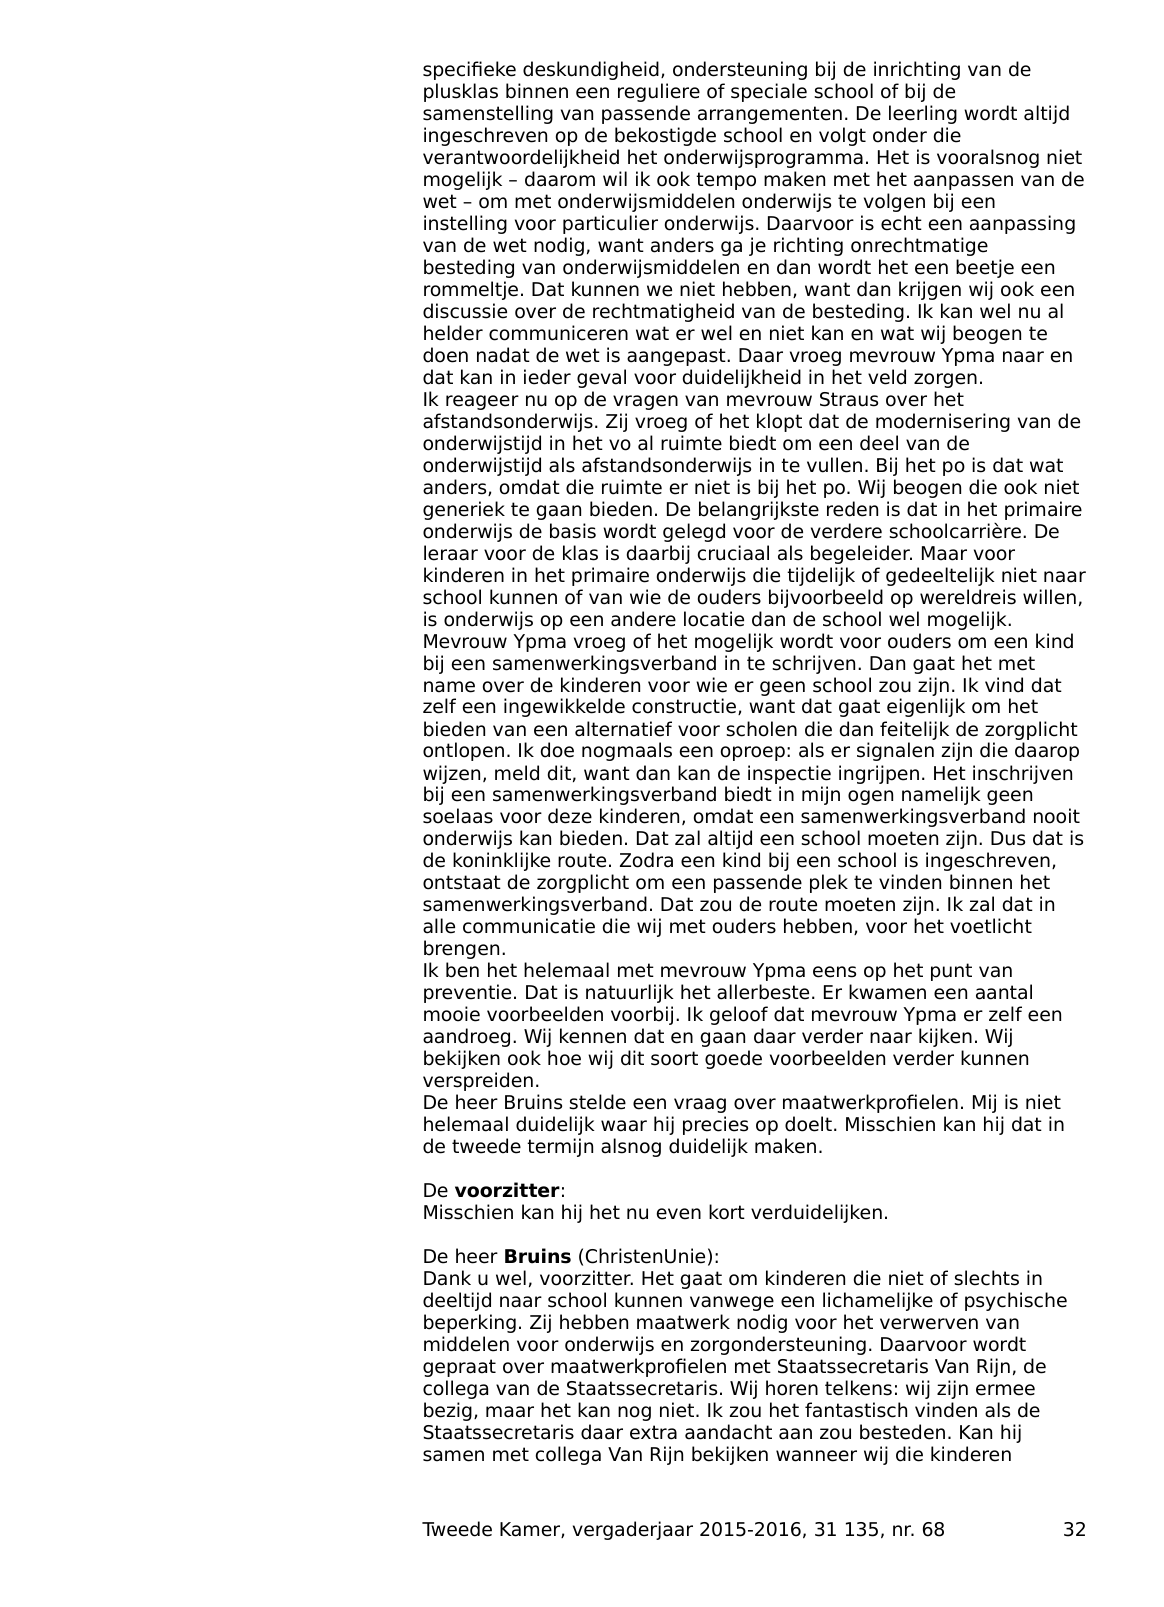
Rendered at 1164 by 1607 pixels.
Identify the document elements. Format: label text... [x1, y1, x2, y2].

text De heer Bruins (ChristenUnie): [422, 1246, 1087, 1268]
text Ik reageer nu op de vragen van mevrouw Straus over het afstandsonderwijs. Zij vroeg of het klopt dat de modernisering van de onderwijstijd in het vo al ruimte biedt om een deel van de onderwijstijd als afstandsonderwijs in te vullen. Bij het po is dat wat anders, omdat die ruimte er niet is bij het po. Wij beogen die ook niet generiek te gaan bieden. De belangrijkste reden is dat in het primaire onderwijs de basis wordt gelegd voor de verdere schoolcarrière. De leraar voor de klas is daarbij cruciaal als begeleider. Maar voor kinderen in het primaire onderwijs die tijdelijk of gedeeltelijk niet naar school kunnen of van wie de ouders bijvoorbeeld op wereldreis willen, is onderwijs op een andere locatie dan de school wel mogelijk. [422, 389, 1087, 631]
text Ik ben het helemaal met mevrouw Ypma eens op het punt van preventie. Dat is natuurlijk het allerbeste. Er kwamen een aantal mooie voorbeelden voorbij. Ik geloof dat mevrouw Ypma er zelf een aandroeg. Wij kennen dat en gaan daar verder naar kijken. Wij bekijken ook hoe wij dit soort goede voorbeelden verder kunnen verspreiden. [422, 960, 1087, 1092]
text De voorzitter: [422, 1180, 1087, 1202]
text Dank u wel, voorzitter. Het gaat om kinderen die niet of slechts in deeltijd naar school kunnen vanwege een lichamelijke of psychische beperking. Zij hebben maatwerk nodig voor het verwerven van middelen voor onderwijs en zorgondersteuning. Daarvoor wordt gepraat over maatwerkprofielen met Staatssecretaris Van Rijn, de collega van de Staatssecretaris. Wij horen telkens: wij zijn ermee bezig, maar het kan nog niet. Ik zou het fantastisch vinden als de Staatssecretaris daar extra aandacht aan zou besteden. Kan hij samen met collega Van Rijn bekijken wanneer wij die kinderen [422, 1268, 1087, 1466]
text specifieke deskundigheid, ondersteuning bij de inrichting van de plusklas binnen een reguliere of speciale school of bij de samenstelling van passende arrangementen. De leerling wordt altijd ingeschreven op de bekostigde school en volgt onder die verantwoordelijkheid het onderwijsprogramma. Het is vooralsnog niet mogelijk – daarom wil ik ook tempo maken met het aanpassen van de wet – om met onderwijsmiddelen onderwijs te volgen bij een instelling voor particulier onderwijs. Daarvoor is echt een aanpassing van de wet nodig, want anders ga je richting onrechtmatige besteding van onderwijsmiddelen en dan wordt het een beetje een rommeltje. Dat kunnen we niet hebben, want dan krijgen wij ook een discussie over de rechtmatigheid van de besteding. Ik kan wel nu al helder communiceren wat er wel en niet kan en wat wij beogen te doen nadat de wet is aangepast. Daar vroeg mevrouw Ypma naar en dat kan in ieder geval voor duidelijkheid in het veld zorgen. [422, 59, 1087, 389]
text Misschien kan hij het nu even kort verduidelijken. [422, 1202, 1087, 1224]
text Mevrouw Ypma vroeg of het mogelijk wordt voor ouders om een kind bij een samenwerkingsverband in te schrijven. Dan gaat het met name over de kinderen voor wie er geen school zou zijn. Ik vind dat zelf een ingewikkelde constructie, want dat gaat eigenlijk om het bieden van een alternatief voor scholen die dan feitelijk de zorgplicht ontlopen. Ik doe nogmaals een oproep: als er signalen zijn die daarop wijzen, meld dit, want dan kan de inspectie ingrijpen. Het inschrijven bij een samenwerkingsverband biedt in mijn ogen namelijk geen soelaas voor deze kinderen, omdat een samenwerkingsverband nooit onderwijs kan bieden. Dat zal altijd een school moeten zijn. Dus dat is de koninklijke route. Zodra een kind bij een school is ingeschreven, ontstaat de zorgplicht om een passende plek te vinden binnen het samenwerkingsverband. Dat zou de route moeten zijn. Ik zal dat in alle communicatie die wij met ouders hebben, voor het voetlicht brengen. [422, 631, 1087, 960]
text De heer Bruins stelde een vraag over maatwerkprofielen. Mij is niet helemaal duidelijk waar hij precies op doelt. Misschien kan hij dat in de tweede termijn alsnog duidelijk maken. [422, 1092, 1087, 1158]
